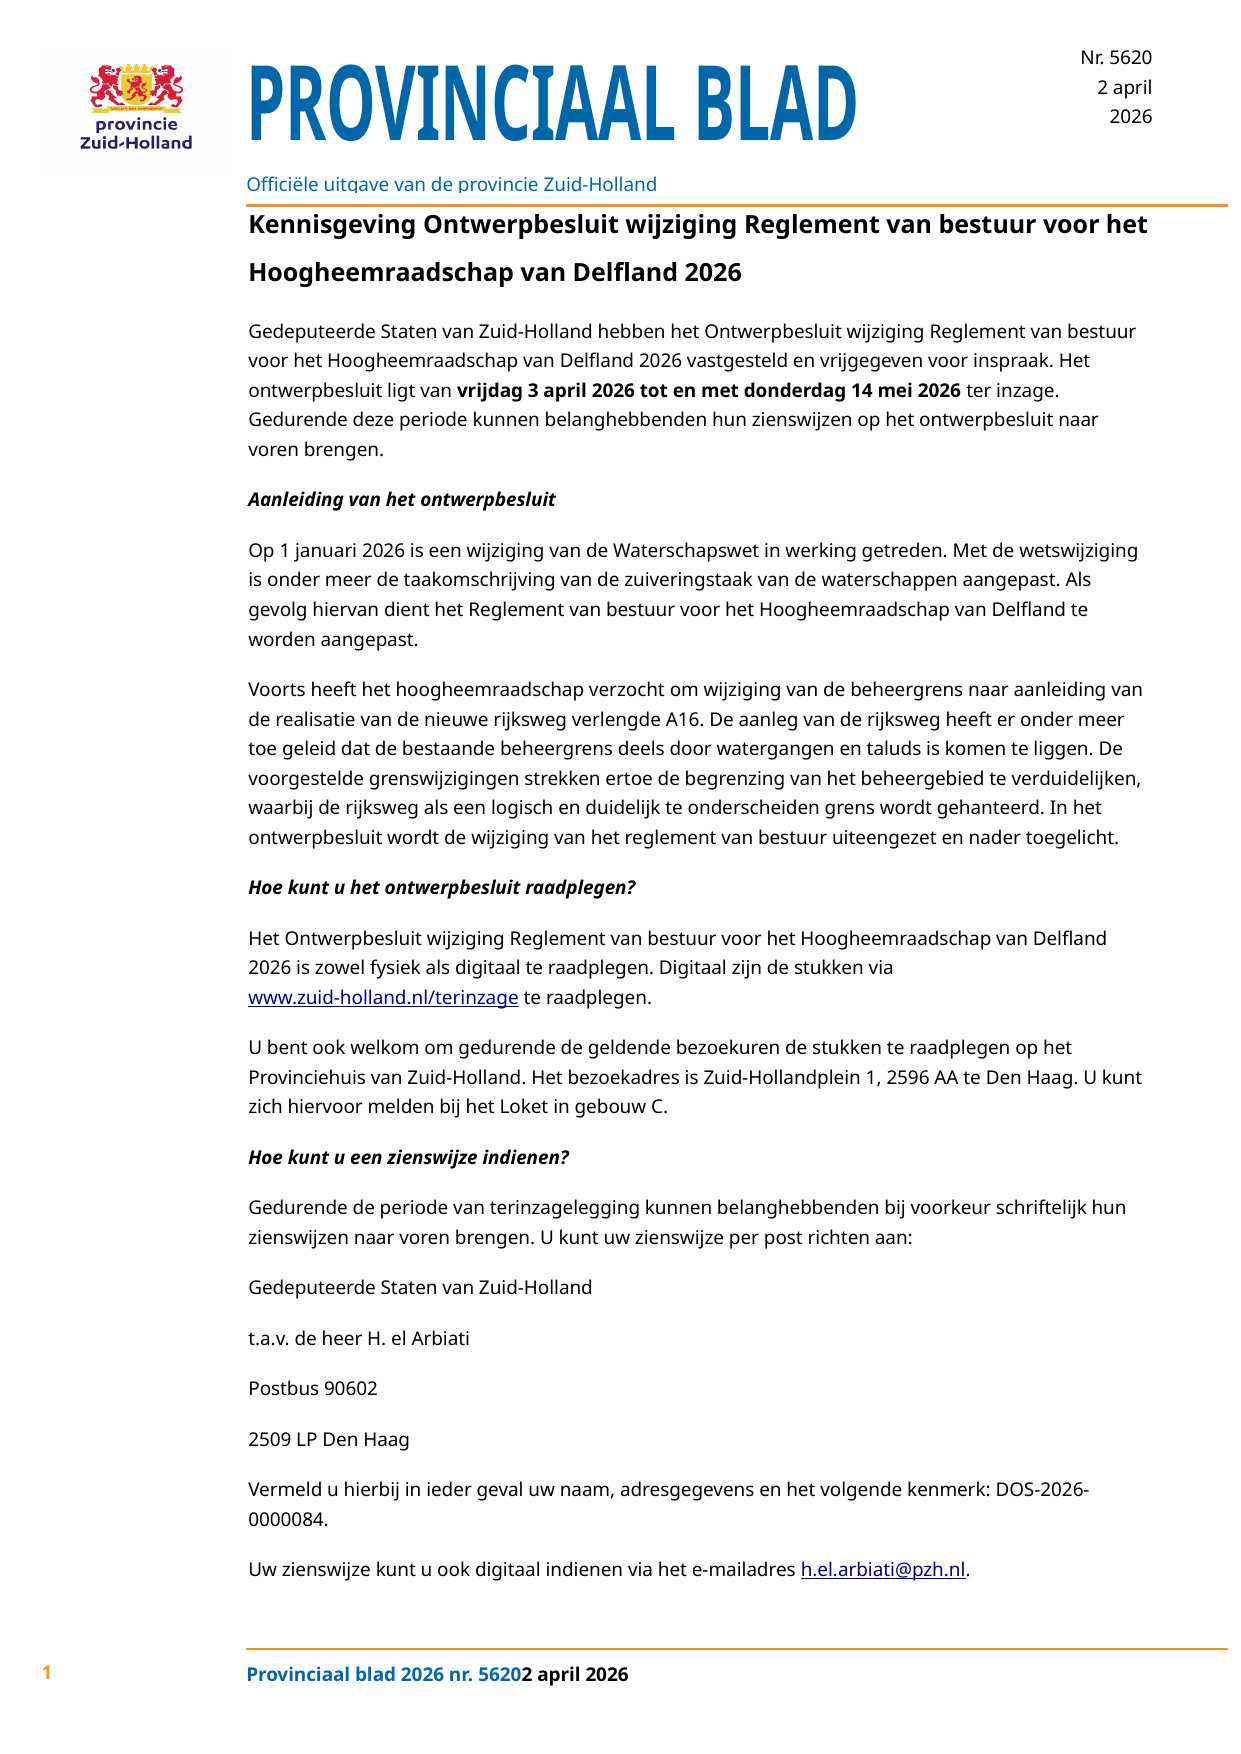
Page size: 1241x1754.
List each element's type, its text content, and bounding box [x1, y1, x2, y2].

text t.a.v. de heer H. el Arbiati [248, 1325, 1152, 1351]
text U bent ook welkom om gedurende de geldende bezoekuren de stukken te raadplegen op het Provinciehuis van Zuid-Holland. Het bezoekadres is Zuid-Hollandplein 1, 2596 AA te Den Haag. U kunt zich hiervoor melden bij het Loket in gebouw C. [248, 1034, 1152, 1119]
text Het Ontwerpbesluit wijziging Reglement van bestuur voor het Hoogheemraadschap van Delfland 2026 is zowel fysiek als digitaal te raadplegen. Digitaal zijn de stukken via www.zuid-holland.nl/terinzage te raadplegen. [248, 925, 1152, 1010]
text Voorts heeft het hoogheemraadschap verzocht om wijziging van de beheergrens naar aanleiding van de realisatie van de nieuwe rijksweg verlengde A16. De aanleg van de rijksweg heeft er onder meer toe geleid dat de bestaande beheergrens deels door watergangen en taluds is komen te liggen. De voorgestelde grenswijzigingen strekken ertoe de begrenzing van het beheergebied te verduidelijken, waarbij de rijksweg als een logisch en duidelijk te onderscheiden grens wordt gehanteerd. In het ontwerpbesluit wordt de wijziging van het reglement van bestuur uiteengezet en nader toegelicht. [248, 676, 1152, 850]
text Gedeputeerde Staten van Zuid-Holland [248, 1274, 1152, 1300]
text Vermeld u hierbij in ieder geval uw naam, adresgegevens en het volgende kenmerk: DOS-2026-0000084. [248, 1476, 1152, 1532]
text Kennisgeving Ontwerpbesluit wijziging Reglement van bestuur voor het Hoogheemraadschap van Delfland 2026 [248, 207, 1152, 288]
text Hoe kunt u een zienswijze indienen? [248, 1144, 1152, 1170]
text Op 1 januari 2026 is een wijziging van de Waterschapswet in werking getreden. Met de wetswijziging is onder meer de taakomschrijving van de zuiveringstaak van de waterschappen aangepast. Als gevolg hiervan dient het Reglement van bestuur voor het Hoogheemraadschap van Delfland te worden aangepast. [248, 537, 1152, 652]
text Gedurende de periode van terinzagelegging kunnen belanghebbenden bij voorkeur schriftelijk hun zienswijzen naar voren brengen. U kunt uw zienswijze per post richten aan: [248, 1194, 1152, 1250]
text Postbus 90602 [248, 1375, 1152, 1401]
text Hoe kunt u het ontwerpbesluit raadplegen? [248, 874, 1152, 900]
text 2509 LP Den Haag [248, 1426, 1152, 1452]
text Uw zienswijze kunt u ook digitaal indienen via het e-mailadres h.el.arbiati@pzh.nl. [248, 1556, 1152, 1582]
picture [41, 47, 231, 172]
text Aanleiding van het ontwerpbesluit [248, 487, 1152, 512]
text Gedeputeerde Staten van Zuid-Holland hebben het Ontwerpbesluit wijziging Reglement van bestuur voor het Hoogheemraadschap van Delfland 2026 vastgesteld en vrijgegeven voor inspraak. Het ontwerpbesluit ligt van vrijdag 3 april 2026 tot en met donderdag 14 mei 2026 ter inzage. Gedurende deze periode kunnen belanghebbenden hun zienswijzen op het ontwerpbesluit naar voren brengen. [248, 318, 1152, 462]
